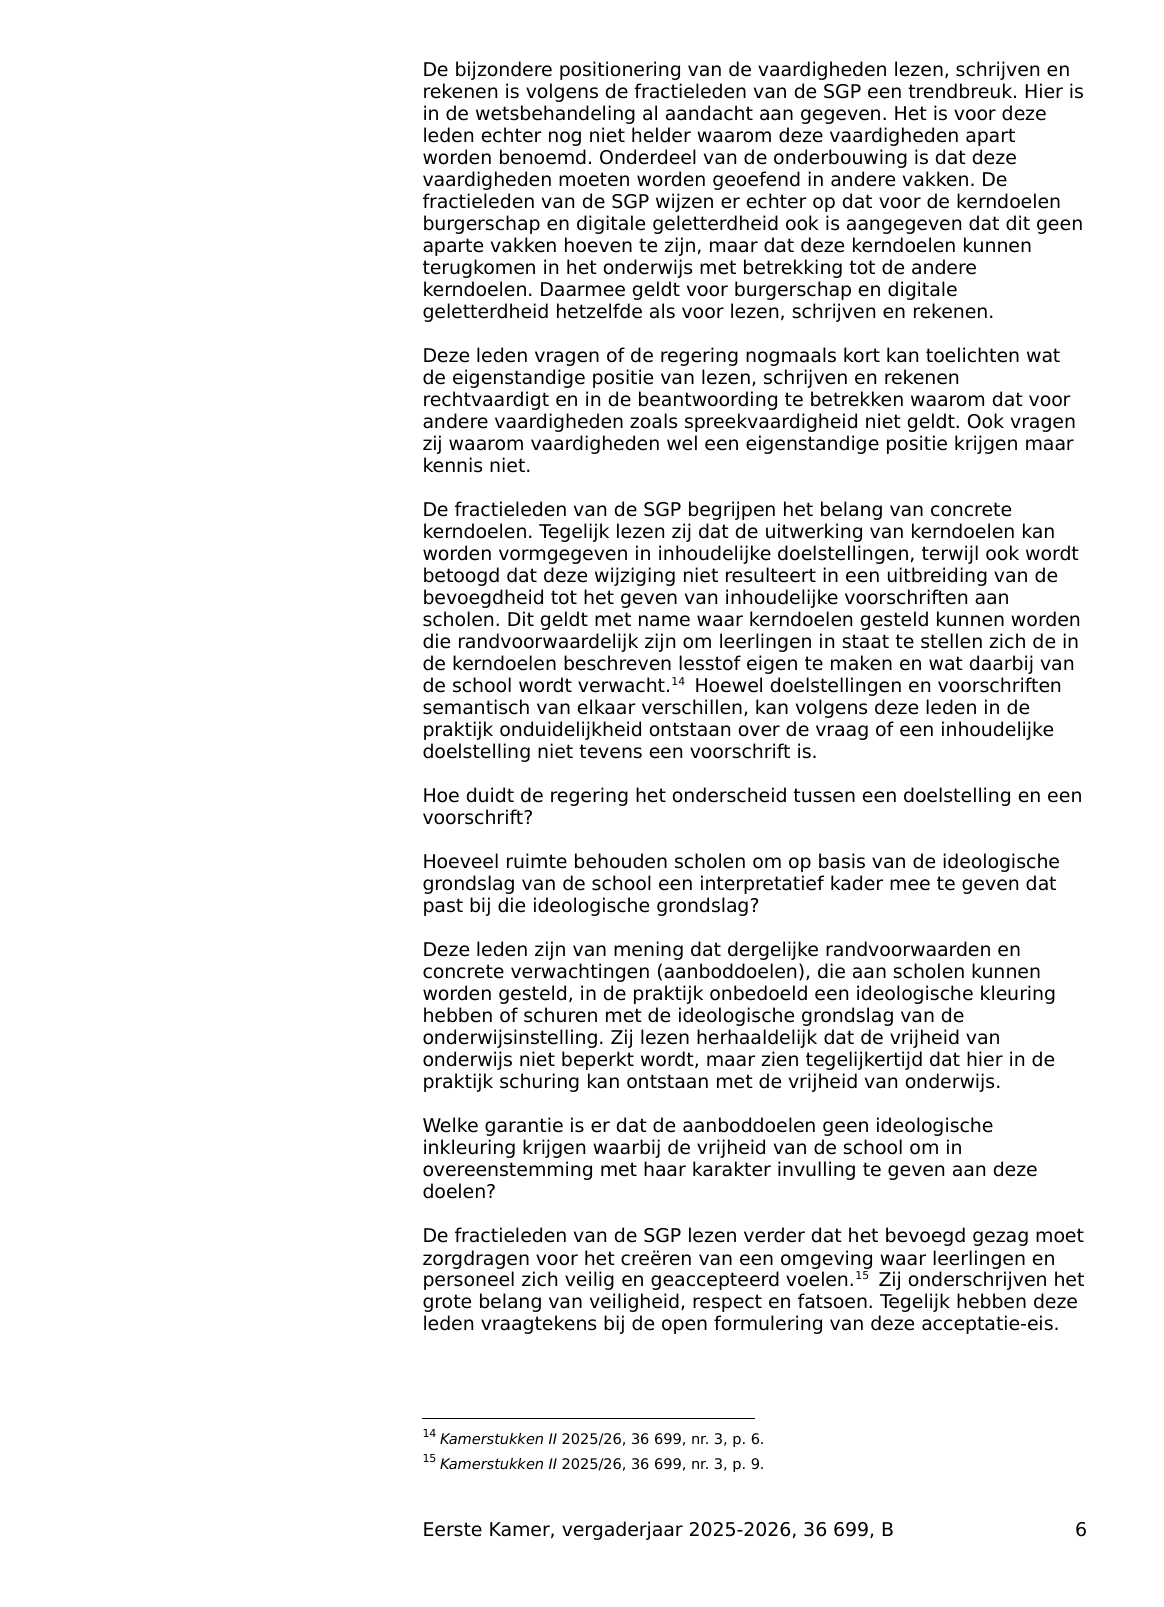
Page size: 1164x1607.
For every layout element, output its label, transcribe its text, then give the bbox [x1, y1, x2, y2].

text De fractieleden van de SGP begrijpen het belang van concrete kerndoelen. Tegelijk lezen zij dat de uitwerking van kerndoelen kan worden vormgegeven in inhoudelijke doelstellingen, terwijl ook wordt betoogd dat deze wijziging niet resulteert in een uitbreiding van de bevoegdheid tot het geven van inhoudelijke voorschriften aan scholen. Dit geldt met name waar kerndoelen gesteld kunnen worden die randvoorwaardelijk zijn om leerlingen in staat te stellen zich de in de kerndoelen beschreven lesstof eigen te maken en wat daarbij van de school wordt verwacht. Hoewel doelstellingen en voorschriften semantisch van elkaar verschillen, kan volgens deze leden in de praktijk onduidelijkheid ontstaan over de vraag of een inhoudelijke doelstelling niet tevens een voorschrift is. [422, 499, 1087, 763]
text Deze leden vragen of de regering nogmaals kort kan toelichten wat de eigenstandige positie van lezen, schrijven en rekenen rechtvaardigt en in de beantwoording te betrekken waarom dat voor andere vaardigheden zoals spreekvaardigheid niet geldt. Ook vragen zij waarom vaardigheden wel een eigenstandige positie krijgen maar kennis niet. [422, 345, 1087, 477]
text Hoe duidt de regering het onderscheid tussen een doelstelling en een voorschrift? [422, 785, 1087, 829]
text Kamerstukken II 2025/26, 36 699, nr. 3, p. 9. [422, 1452, 1087, 1474]
text De bijzondere positionering van de vaardigheden lezen, schrijven en rekenen is volgens de fractieleden van de SGP een trendbreuk. Hier is in de wetsbehandeling al aandacht aan gegeven. Het is voor deze leden echter nog niet helder waarom deze vaardigheden apart worden benoemd. Onderdeel van de onderbouwing is dat deze vaardigheden moeten worden geoefend in andere vakken. De fractieleden van de SGP wijzen er echter op dat voor de kerndoelen burgerschap en digitale geletterdheid ook is aangegeven dat dit geen aparte vakken hoeven te zijn, maar dat deze kerndoelen kunnen terugkomen in het onderwijs met betrekking tot de andere kerndoelen. Daarmee geldt voor burgerschap en digitale geletterdheid hetzelfde als voor lezen, schrijven en rekenen. [422, 59, 1087, 323]
text Welke garantie is er dat de aanboddoelen geen ideologische inkleuring krijgen waarbij de vrijheid van de school om in overeenstemming met haar karakter invulling te geven aan deze doelen? [422, 1115, 1087, 1203]
text De fractieleden van de SGP lezen verder dat het bevoegd gezag moet zorgdragen voor het creëren van een omgeving waar leerlingen en personeel zich veilig en geaccepteerd voelen. Zij onderschrijven het grote belang van veiligheid, respect en fatsoen. Tegelijk hebben deze leden vraagtekens bij de open formulering van deze acceptatie-eis. [422, 1225, 1087, 1335]
text Kamerstukken II 2025/26, 36 699, nr. 3, p. 6. [422, 1427, 1087, 1449]
text Hoeveel ruimte behouden scholen om op basis van de ideologische grondslag van de school een interpretatief kader mee te geven dat past bij die ideologische grondslag? [422, 851, 1087, 917]
text Deze leden zijn van mening dat dergelijke randvoorwaarden en concrete verwachtingen (aanboddoelen), die aan scholen kunnen worden gesteld, in de praktijk onbedoeld een ideologische kleuring hebben of schuren met de ideologische grondslag van de onderwijsinstelling. Zij lezen herhaaldelijk dat de vrijheid van onderwijs niet beperkt wordt, maar zien tegelijkertijd dat hier in de praktijk schuring kan ontstaan met de vrijheid van onderwijs. [422, 939, 1087, 1093]
